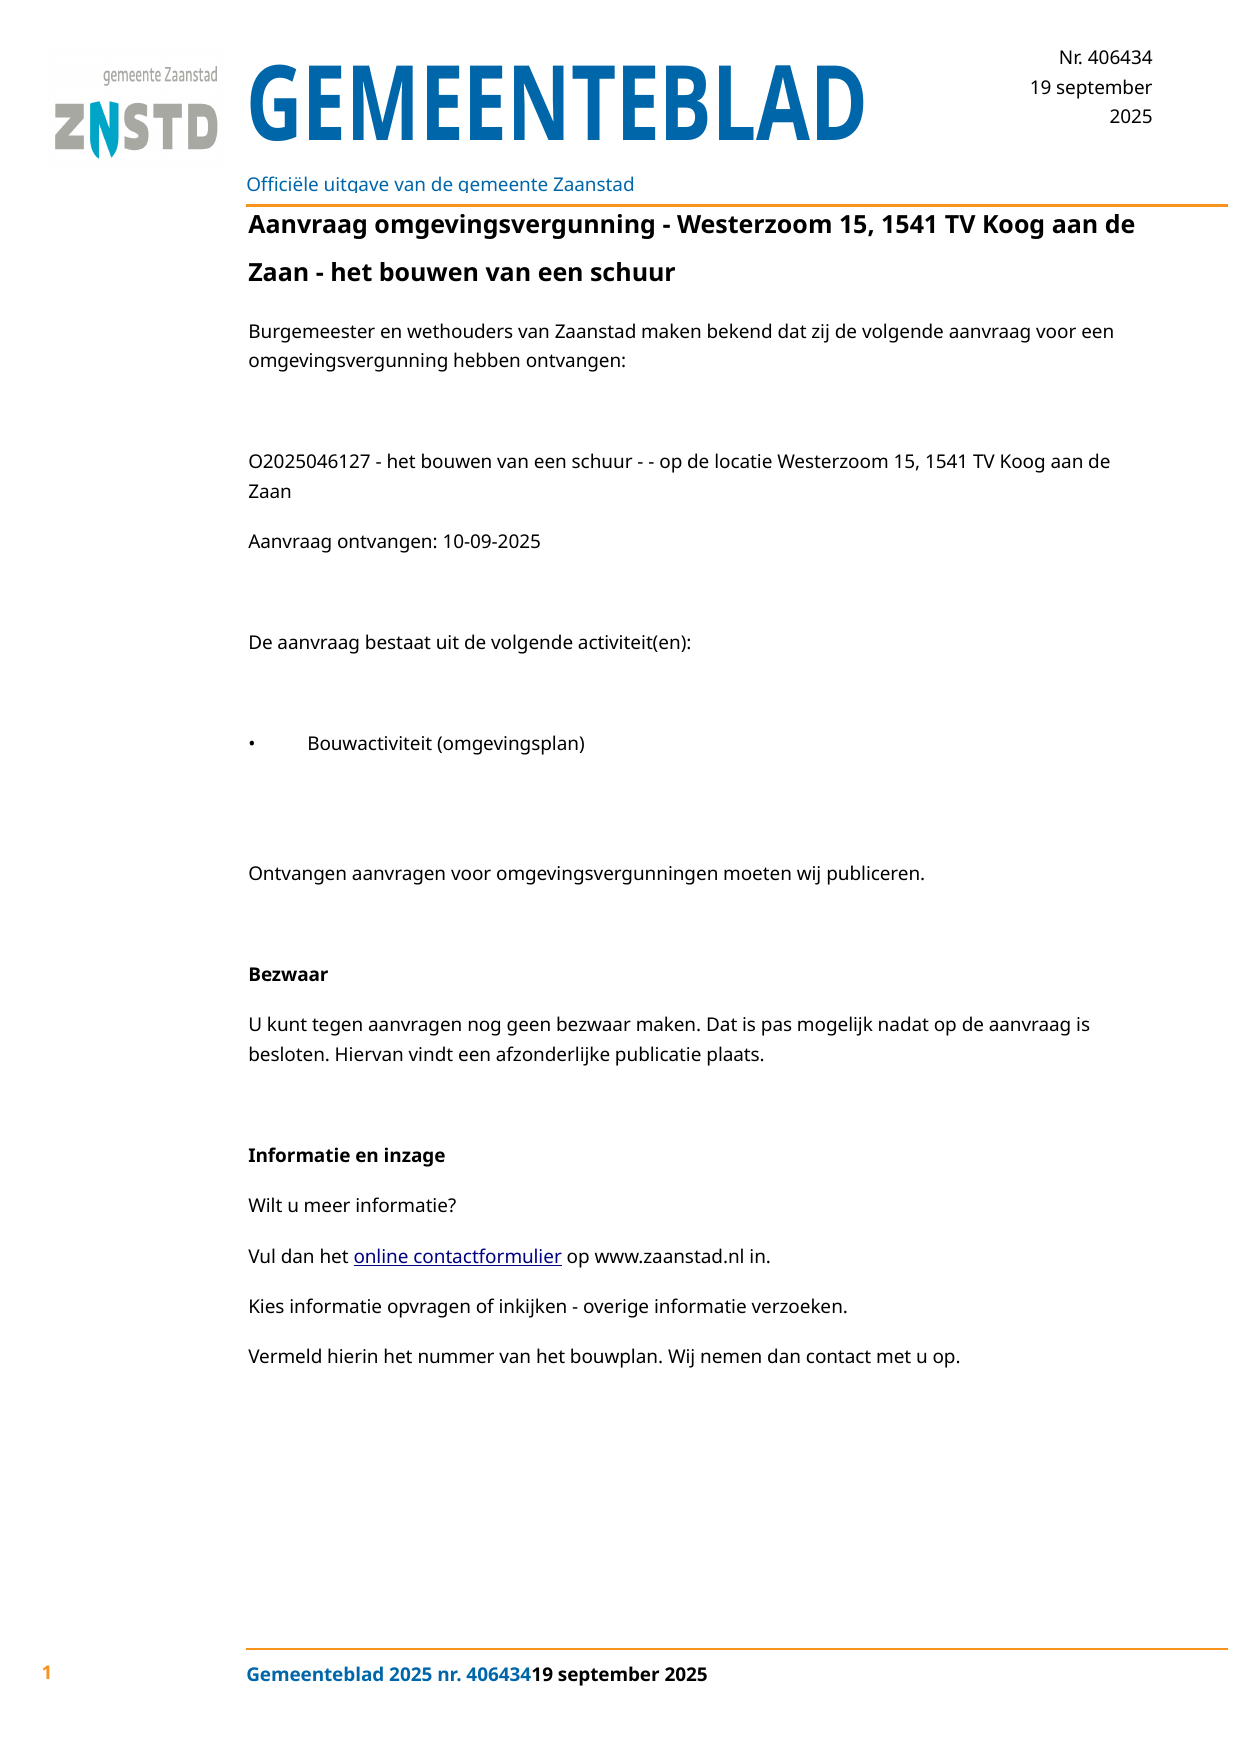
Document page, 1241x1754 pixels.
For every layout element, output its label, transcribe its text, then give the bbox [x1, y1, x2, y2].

text Burgemeester en wethouders van Zaanstad maken bekend dat zij de volgende aanvraag voor een omgevingsvergunning hebben ontvangen: [248, 318, 1152, 373]
text Aanvraag omgevingsvergunning - Westerzoom 15, 1541 TV Koog aan de Zaan - het bouwen van een schuur [248, 207, 1152, 288]
text De aanvraag bestaat uit de volgende activiteit(en): [248, 629, 1152, 655]
text Vul dan het online contactformulier op www.zaanstad.nl in. [248, 1243, 1152, 1269]
picture [41, 47, 231, 172]
text O2025046127 - het bouwen van een schuur - - op de locatie Westerzoom 15, 1541 TV Koog aan de Zaan [248, 448, 1152, 504]
text U kunt tegen aanvragen nog geen bezwaar maken. Dat is pas mogelijk nadat op de aanvraag is besloten. Hiervan vindt een afzonderlijke publicatie plaats. [248, 1012, 1152, 1067]
text Kies informatie opvragen of inkijken - overige informatie verzoeken. [248, 1293, 1152, 1319]
text Bezwaar [248, 961, 1152, 987]
text Aanvraag ontvangen: 10-09-2025 [248, 528, 1152, 554]
text Vermeld hierin het nummer van het bouwplan. Wij nemen dan contact met u op. [248, 1344, 1152, 1369]
list Bouwactiviteit (omgevingsplan) [248, 730, 1152, 756]
text Informatie en inzage [248, 1142, 1152, 1168]
text Ontvangen aanvragen voor omgevingsvergunningen moeten wij publiceren. [248, 860, 1152, 886]
text Wilt u meer informatie? [248, 1192, 1152, 1218]
